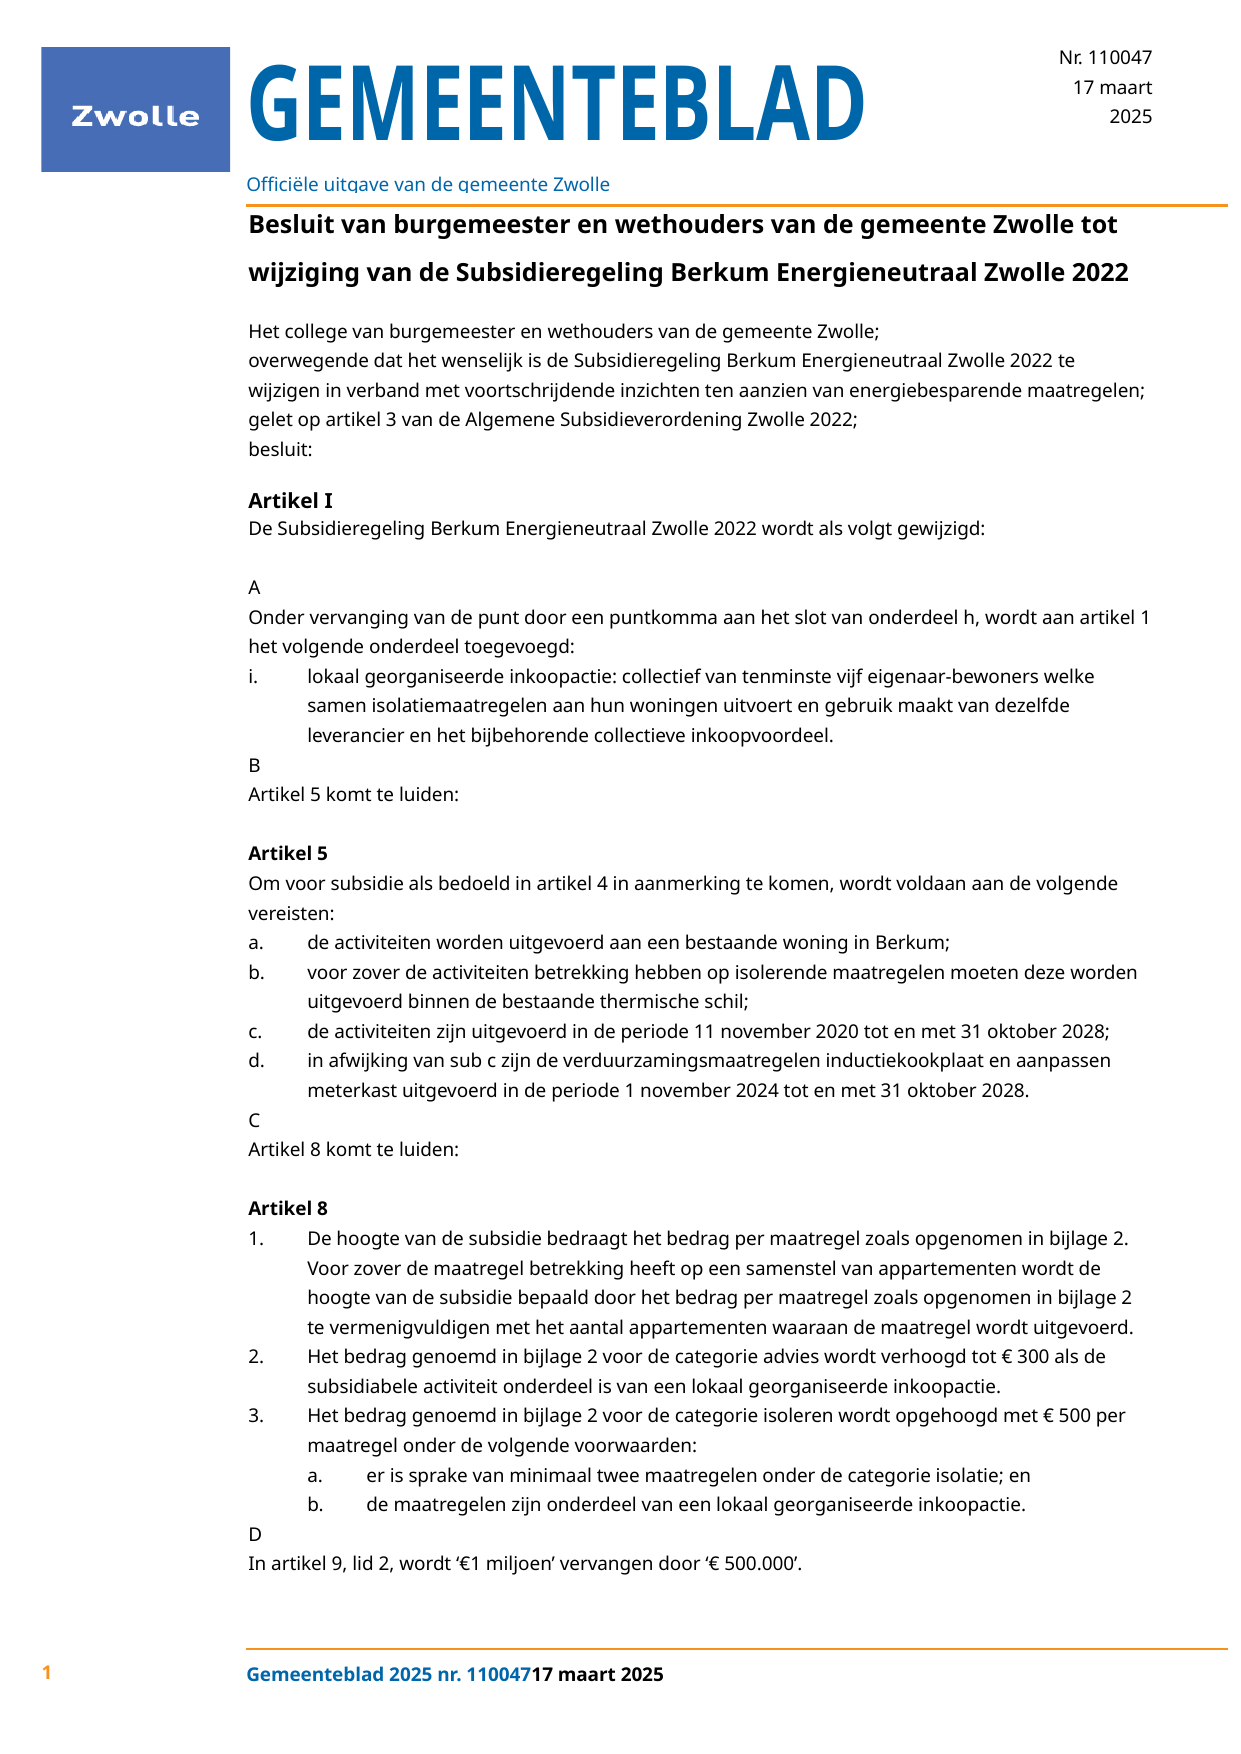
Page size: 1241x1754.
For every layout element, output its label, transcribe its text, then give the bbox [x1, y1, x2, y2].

text Artikel 8 komt te luiden: [248, 1136, 1152, 1162]
text gelet op artikel 3 van de Algemene Subsidieverordening Zwolle 2022; [248, 407, 1152, 432]
text D [248, 1521, 1152, 1547]
list in afwijking van sub c zijn de verduurzamingsmaatregelen inductiekookplaat en aanpassen meterkast uitgevoerd in de periode 1 november 2024 tot en met 31 oktober 2028. [248, 1048, 1152, 1103]
picture [41, 47, 231, 172]
list de maatregelen zijn onderdeel van een lokaal georganiseerde inkoopactie. [307, 1491, 1152, 1517]
list De hoogte van de subsidie bedraagt het bedrag per maatregel zoals opgenomen in bijlage 2. Voor zover de maatregel betrekking heeft op een samenstel van appartementen wordt de hoogte van de subsidie bepaald door het bedrag per maatregel zoals opgenomen in bijlage 2 te vermenigvuldigen met het aantal appartementen waaraan de maatregel wordt uitgevoerd. [248, 1225, 1152, 1339]
text C [248, 1107, 1152, 1132]
list de activiteiten zijn uitgevoerd in de periode 11 november 2020 tot en met 31 oktober 2028; [248, 1018, 1152, 1044]
list er is sprake van minimaal twee maatregelen onder de categorie isolatie; en [307, 1462, 1152, 1487]
text overwegende dat het wenselijk is de Subsidieregeling Berkum Energieneutraal Zwolle 2022 te wijzigen in verband met voortschrijdende inzichten ten aanzien van energiebesparende maatregelen; [248, 347, 1152, 403]
text A [248, 574, 1152, 600]
text In artikel 9, lid 2, wordt ‘€1 miljoen’ vervangen door ‘€ 500.000’. [248, 1551, 1152, 1576]
text besluit: [248, 436, 1152, 462]
list voor zover de activiteiten betrekking hebben op isolerende maatregelen moeten deze worden uitgevoerd binnen de bestaande thermische schil; [248, 959, 1152, 1014]
text Artikel 5 komt te luiden: [248, 781, 1152, 807]
list lokaal georganiseerde inkoopactie: collectief van tenminste vijf eigenaar-bewoners welke samen isolatiemaatregelen aan hun woningen uitvoert en gebruik maakt van dezelfde leverancier en het bijbehorende collectieve inkoopvoordeel. [248, 663, 1152, 748]
text Het college van burgemeester en wethouders van de gemeente Zwolle; [248, 318, 1152, 344]
list Het bedrag genoemd in bijlage 2 voor de categorie isoleren wordt opgehoogd met € 500 per maatregel onder de volgende voorwaarden: [248, 1403, 1152, 1458]
text De Subsidieregeling Berkum Energieneutraal Zwolle 2022 wordt als volgt gewijzigd: [248, 515, 1152, 541]
text B [248, 752, 1152, 777]
list de activiteiten worden uitgevoerd aan een bestaande woning in Berkum; [248, 929, 1152, 955]
text Artikel I [248, 487, 1152, 515]
text Artikel 8 [248, 1196, 1152, 1221]
text Om voor subsidie als bedoeld in artikel 4 in aanmerking te komen, wordt voldaan aan de volgende vereisten: [248, 870, 1152, 925]
text Besluit van burgemeester en wethouders van de gemeente Zwolle tot wijziging van de Subsidieregeling Berkum Energieneutraal Zwolle 2022 [248, 207, 1152, 288]
text Artikel 5 [248, 841, 1152, 866]
list Het bedrag genoemd in bijlage 2 voor de categorie advies wordt verhoogd tot € 300 als de subsidiabele activiteit onderdeel is van een lokaal georganiseerde inkoopactie. [248, 1343, 1152, 1399]
text Onder vervanging van de punt door een puntkomma aan het slot van onderdeel h, wordt aan artikel 1 het volgende onderdeel toegevoegd: [248, 604, 1152, 659]
